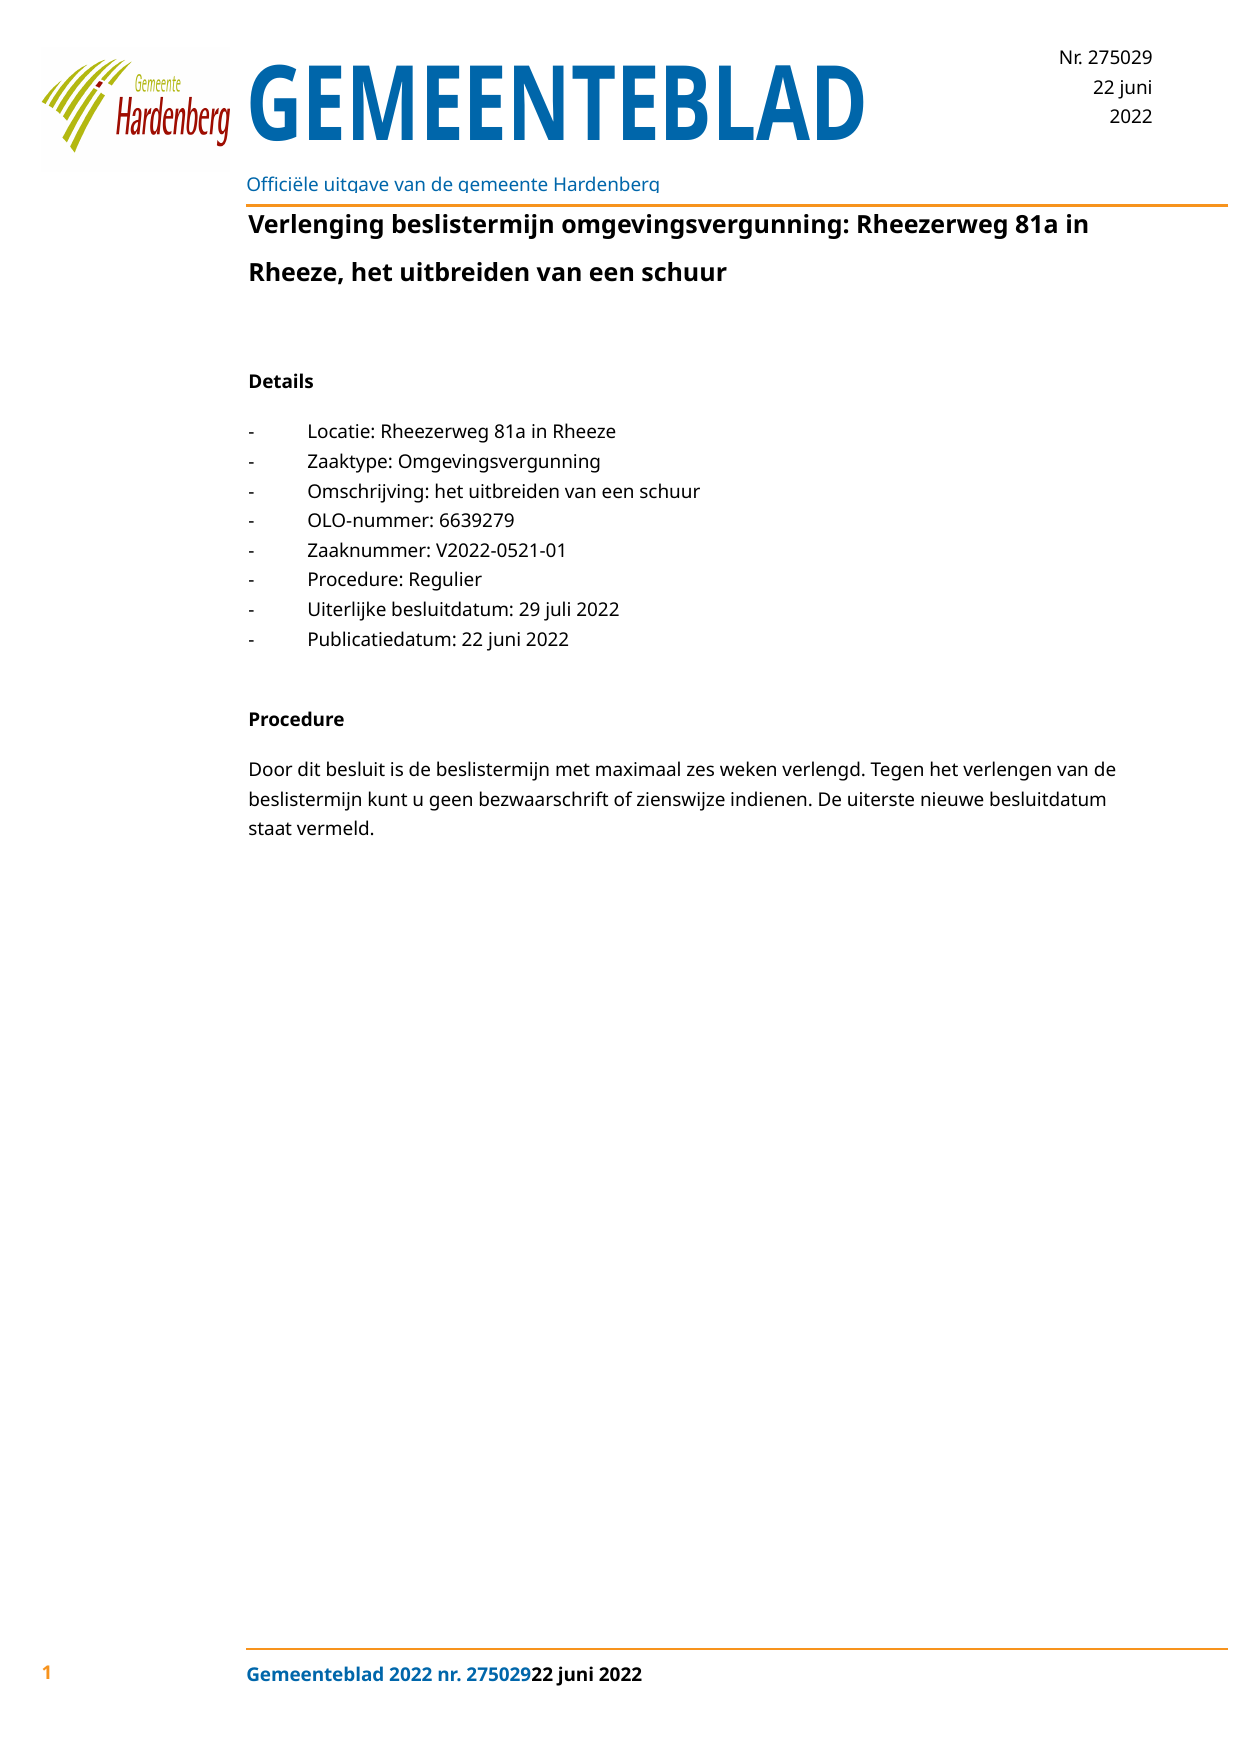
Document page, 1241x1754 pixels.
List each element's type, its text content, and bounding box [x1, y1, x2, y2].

list OLO-nummer: 6639279 [248, 507, 1152, 533]
list Publicatiedatum: 22 juni 2022 [248, 626, 1152, 652]
text Door dit besluit is de beslistermijn met maximaal zes weken verlengd. Tegen het verlengen van de beslistermijn kunt u geen bezwaarschrift of zienswijze indienen. De uiterste nieuwe besluitdatum staat vermeld. [248, 756, 1152, 841]
list Omschrijving: het uitbreiden van een schuur [248, 478, 1152, 504]
list Zaaknummer: V2022-0521-01 [248, 537, 1152, 563]
list Locatie: Rheezerweg 81a in Rheeze [248, 419, 1152, 444]
picture [41, 47, 231, 172]
list Zaaktype: Omgevingsvergunning [248, 448, 1152, 474]
text Verlenging beslistermijn omgevingsvergunning: Rheezerweg 81a in Rheeze, het uitbreiden van een schuur [248, 207, 1152, 288]
text Details [248, 368, 1152, 394]
text Procedure [248, 706, 1152, 732]
list Uiterlijke besluitdatum: 29 juli 2022 [248, 596, 1152, 622]
list Procedure: Regulier [248, 567, 1152, 592]
